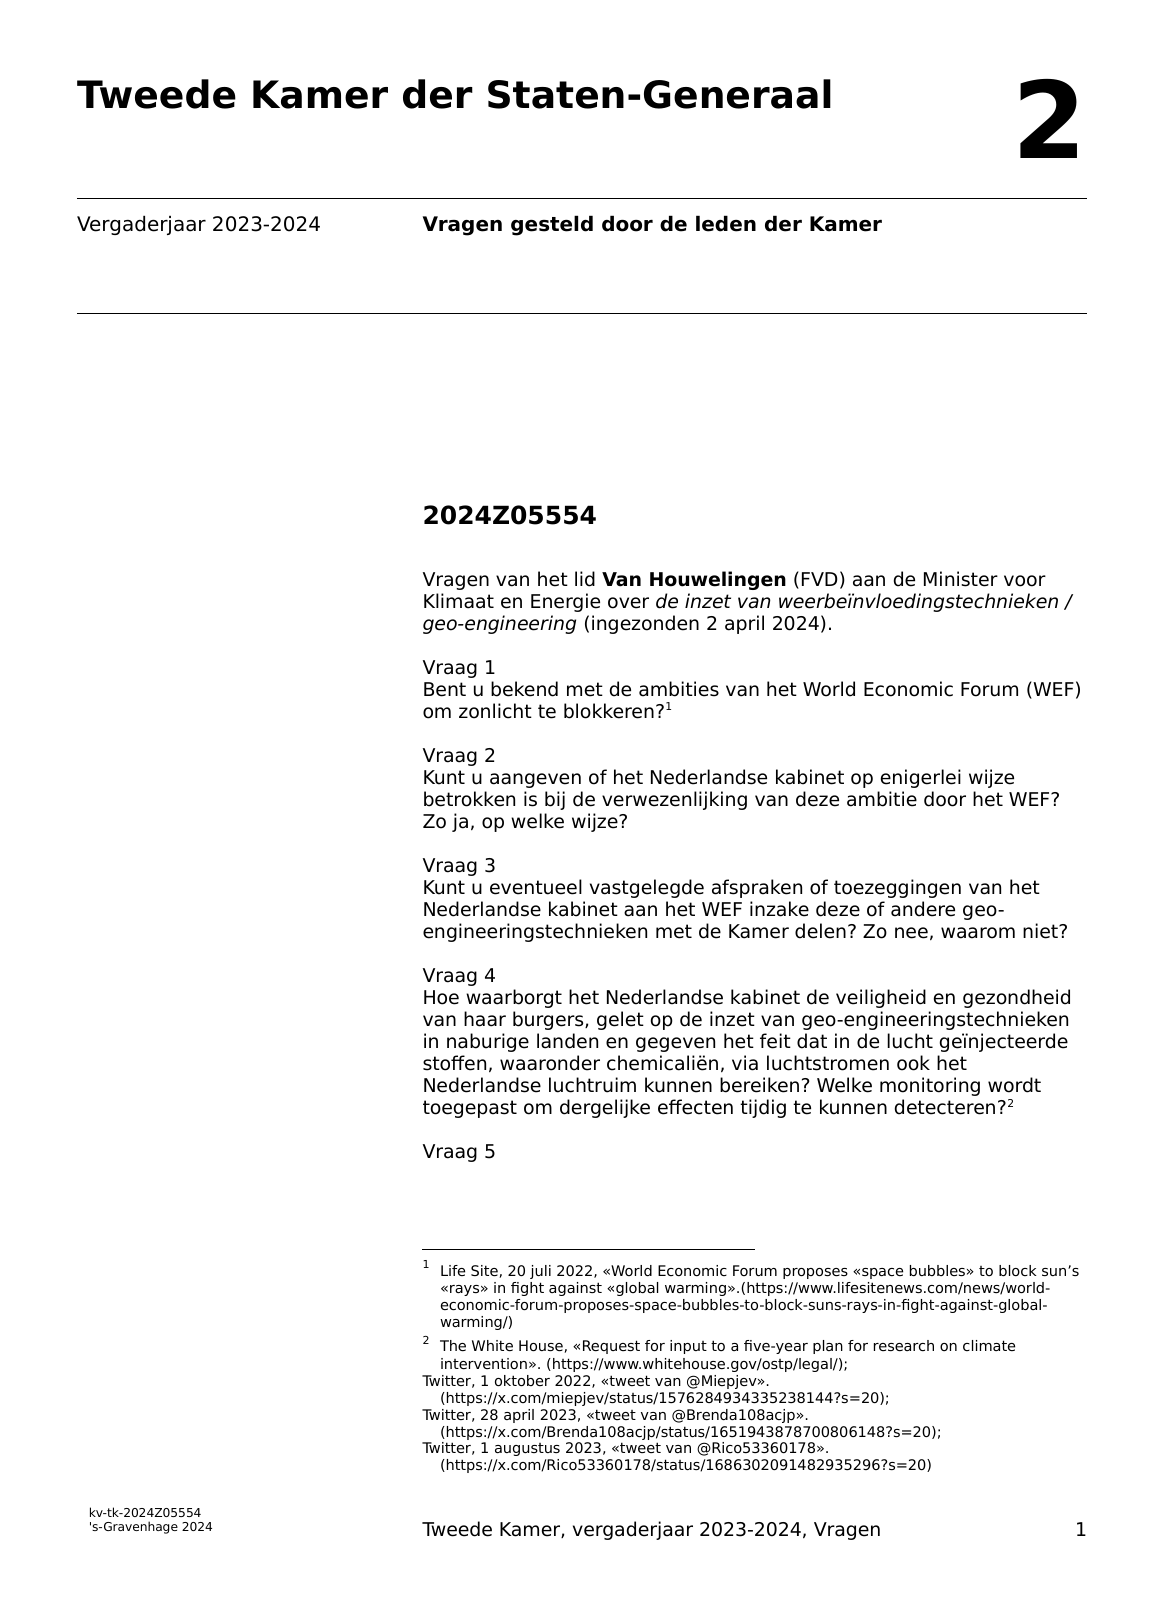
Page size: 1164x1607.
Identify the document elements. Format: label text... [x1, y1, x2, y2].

text Kunt u aangeven of het Nederlandse kabinet op enigerlei wijze betrokken is bij de verwezenlijking van deze ambitie door het WEF? Zo ja, op welke wijze? [422, 767, 1087, 833]
text Twitter, 28 april 2023, «tweet van @Brenda108acjp». (https://x.com/Brenda108acjp/status/1651943878700806148?s=20); [422, 1407, 1087, 1441]
table_cell Vergaderjaar 2023-2024 [77, 199, 422, 313]
text 's-Gravenhage 2024 [88, 1520, 323, 1534]
text Vragen van het lid Van Houwelingen (FVD) aan de Minister voor Klimaat en Energie over de inzet van weerbeïnvloedingstechnieken / geo-engineering (ingezonden 2 april 2024). [422, 569, 1087, 635]
text 2024Z05554 [422, 501, 1087, 531]
text Bent u bekend met de ambities van het World Economic Forum (WEF) om zonlicht te blokkeren? [422, 679, 1087, 723]
text Vraag 4 [422, 965, 1087, 987]
text Vraag 1 [422, 657, 1087, 679]
table_header Tweede Kamer der Staten-Generaal [77, 59, 886, 198]
text Kunt u eventueel vastgelegde afspraken of toezeggingen van het Nederlandse kabinet aan het WEF inzake deze of andere geo-engineeringstechnieken met de Kamer delen? Zo nee, waarom niet? [422, 877, 1087, 943]
text Life Site, 20 juli 2022, «World Economic Forum proposes «space bubbles» to block sun’s «rays» in fight against «global warming».(https://www.lifesitenews.com/news/world-economic-forum-proposes-space-bubbles-to-block-suns-rays-in-fight-against-global-warming/) [422, 1258, 1087, 1331]
text The White House, «Request for input to a five-year plan for research on climate intervention». (https://www.whitehouse.gov/ostp/legal/); [422, 1334, 1087, 1373]
text Twitter, 1 oktober 2022, «tweet van @Miepjev». (https://x.com/miepjev/status/1576284934335238144?s=20); [422, 1373, 1087, 1407]
text kv-tk-2024Z05554 [88, 1506, 323, 1520]
table_header 2 [886, 59, 1087, 198]
text Vraag 5 [422, 1141, 1087, 1163]
text Vraag 3 [422, 855, 1087, 877]
text Vraag 2 [422, 745, 1087, 767]
table_cell Vragen gesteld door de leden der Kamer [422, 199, 1087, 313]
text Twitter, 1 augustus 2023, «tweet van @Rico53360178». (https://x.com/Rico53360178/status/1686302091482935296?s=20) [422, 1441, 1087, 1474]
text Hoe waarborgt het Nederlandse kabinet de veiligheid en gezondheid van haar burgers, gelet op de inzet van geo-engineeringstechnieken in naburige landen en gegeven het feit dat in de lucht geïnjecteerde stoffen, waaronder chemicaliën, via luchtstromen ook het Nederlandse luchtruim kunnen bereiken? Welke monitoring wordt toegepast om dergelijke effecten tijdig te kunnen detecteren? [422, 987, 1087, 1119]
